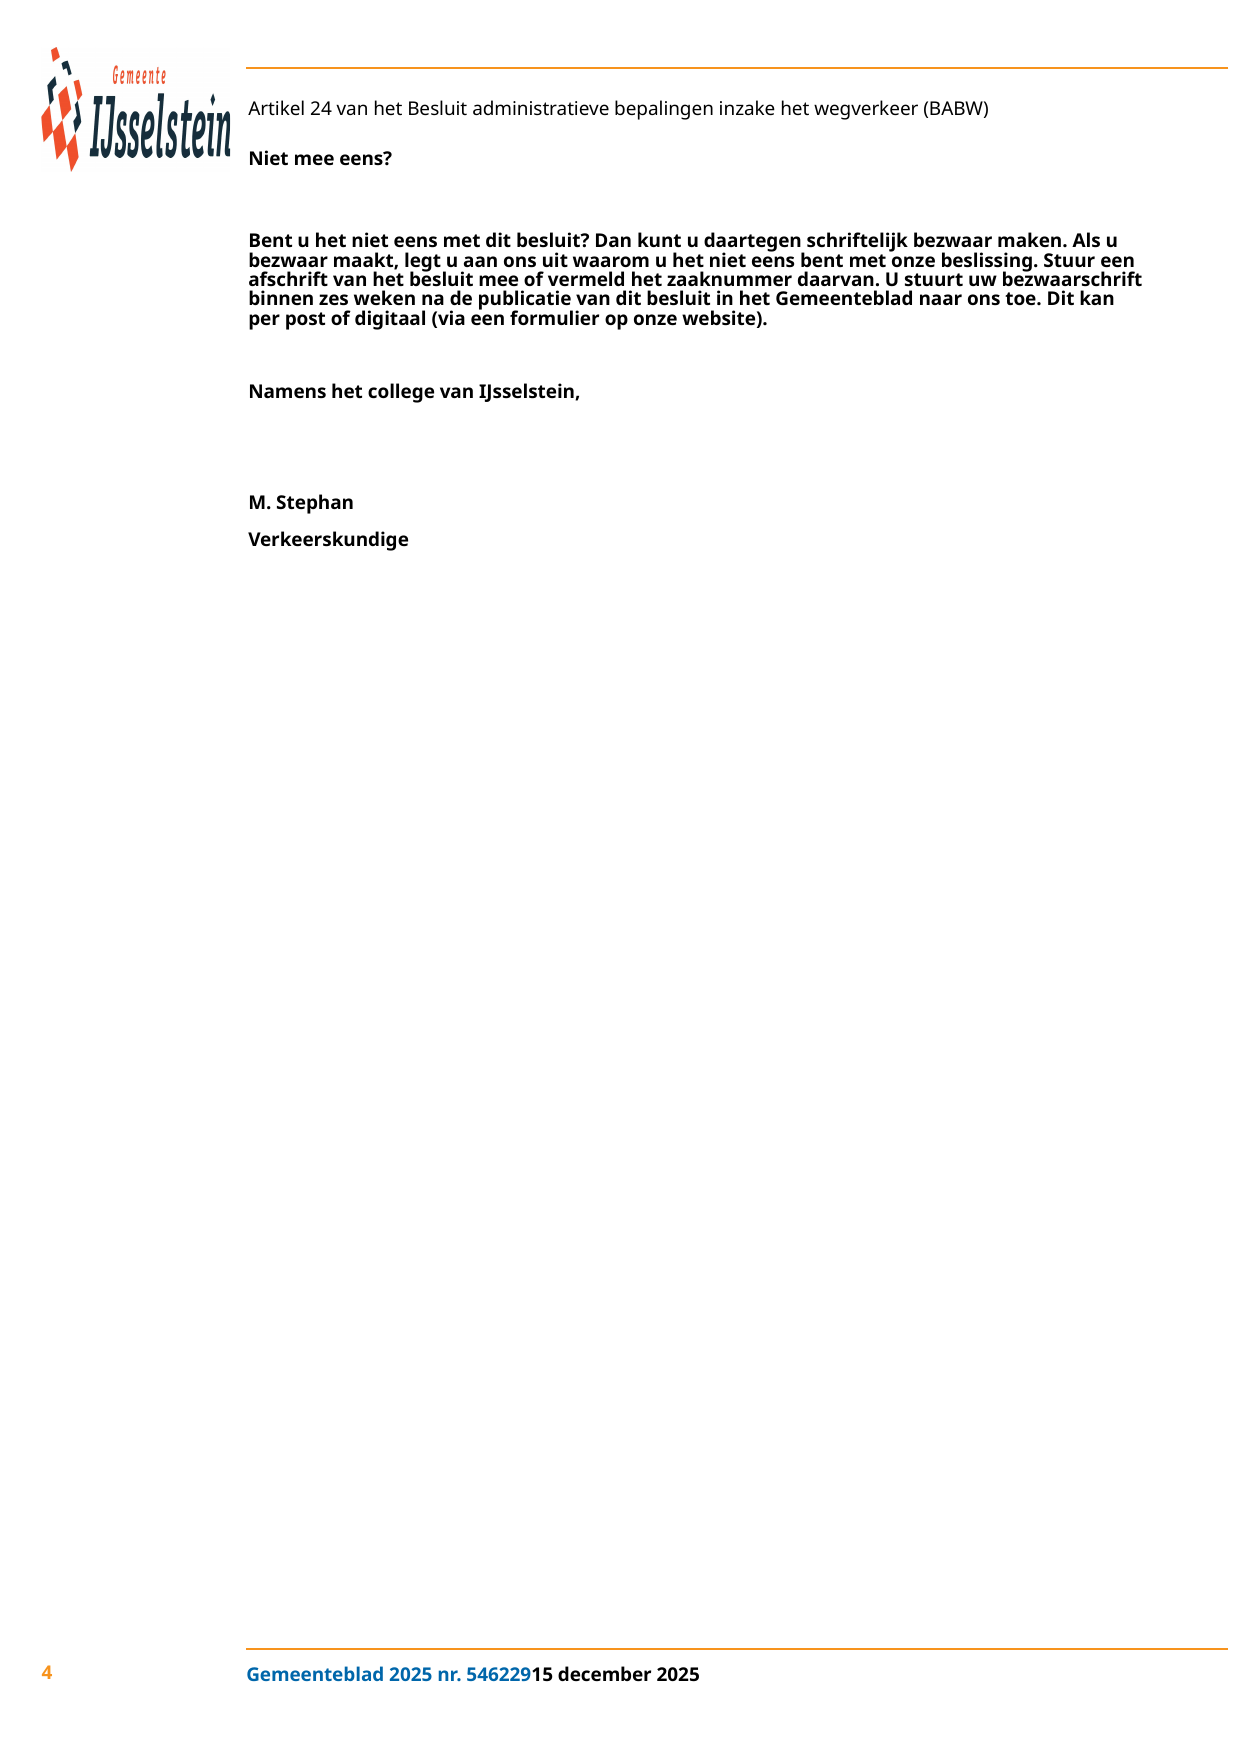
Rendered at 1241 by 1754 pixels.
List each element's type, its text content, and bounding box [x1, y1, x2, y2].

text Bent u het niet eens met dit besluit? Dan kunt u daartegen schriftelijk bezwaar maken. Als u bezwaar maakt, legt u aan ons uit waarom u het niet eens bent met onze beslissing. Stuur een afschrift van het besluit mee of vermeld het zaaknummer daarvan. U stuurt uw bezwaarschrift binnen zes weken na de publicatie van dit besluit in het Gemeenteblad naar ons toe. Dit kan per post of digitaal (via een formulier op onze website). [248, 232, 1152, 329]
text Niet mee eens? [248, 145, 1152, 171]
text M. Stephan [248, 494, 1152, 514]
text Namens het college van IJsselstein, [248, 383, 1152, 403]
text Verkeerskundige [248, 531, 1152, 551]
text Artikel 24 van het Besluit administratieve bepalingen inzake het wegverkeer (BABW) [248, 95, 1152, 121]
picture [41, 47, 231, 172]
